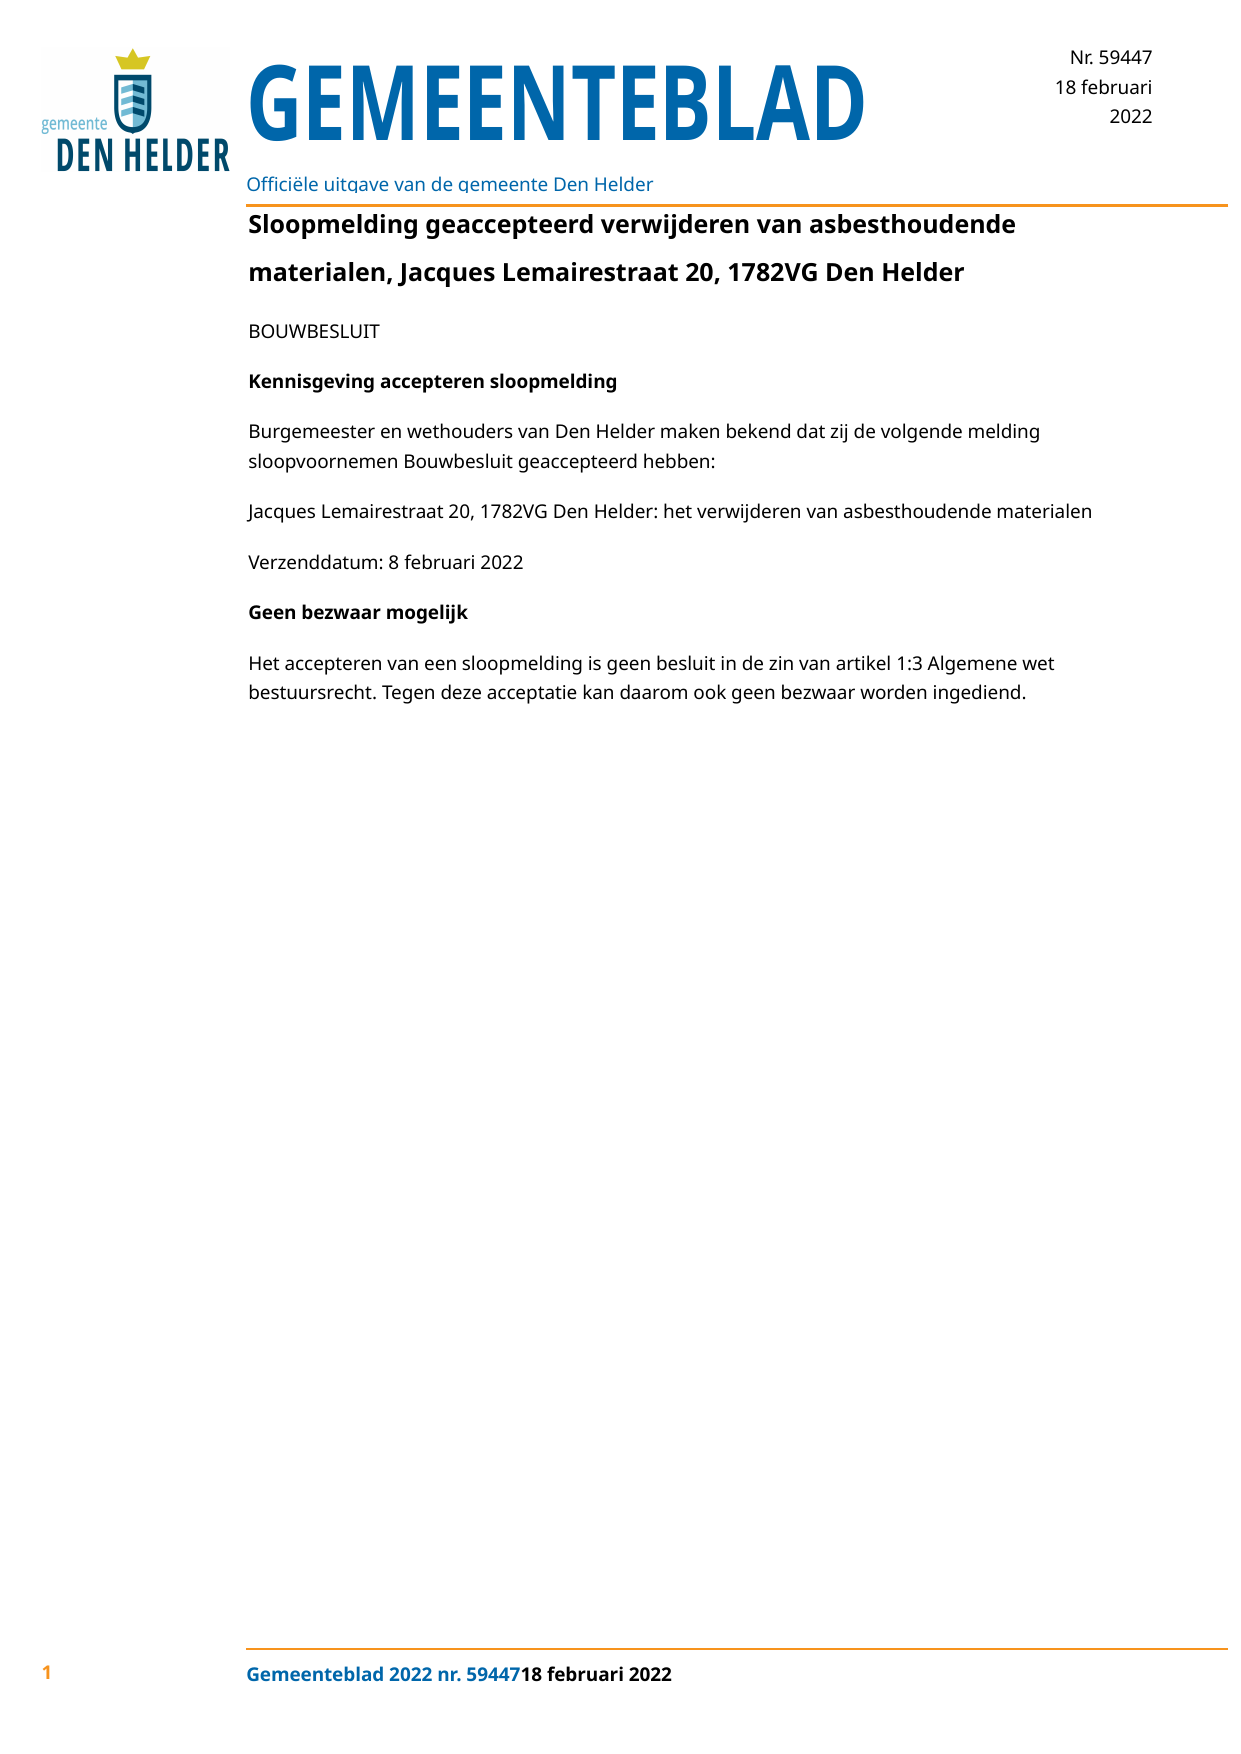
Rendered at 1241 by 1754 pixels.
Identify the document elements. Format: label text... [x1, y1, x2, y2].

text Burgemeester en wethouders van Den Helder maken bekend dat zij de volgende melding sloopvoornemen Bouwbesluit geaccepteerd hebben: [248, 419, 1152, 474]
text BOUWBESLUIT [248, 318, 1152, 344]
picture [63, 144, 68, 165]
picture [220, 160, 224, 172]
text Kennisgeving accepteren sloopmelding [248, 368, 1152, 394]
picture [41, 47, 231, 172]
text Geen bezwaar mogelijk [248, 599, 1152, 625]
picture [130, 157, 135, 172]
text Sloopmelding geaccepteerd verwijderen van asbesthoudende materialen, Jacques Lemairestraat 20, 1782VG Den Helder [248, 207, 1152, 288]
text Het accepteren van een sloopmelding is geen besluit in de zin van artikel 1:3 Algemene wet bestuursrecht. Tegen deze acceptatie kan daarom ook geen bezwaar worden ingediend. [248, 650, 1152, 705]
picture [182, 144, 187, 165]
picture [100, 154, 106, 172]
text Verzenddatum: 8 februari 2022 [248, 549, 1152, 575]
text Jacques Lemairestraat 20, 1782VG Den Helder: het verwijderen van asbesthoudende materialen [248, 499, 1152, 524]
